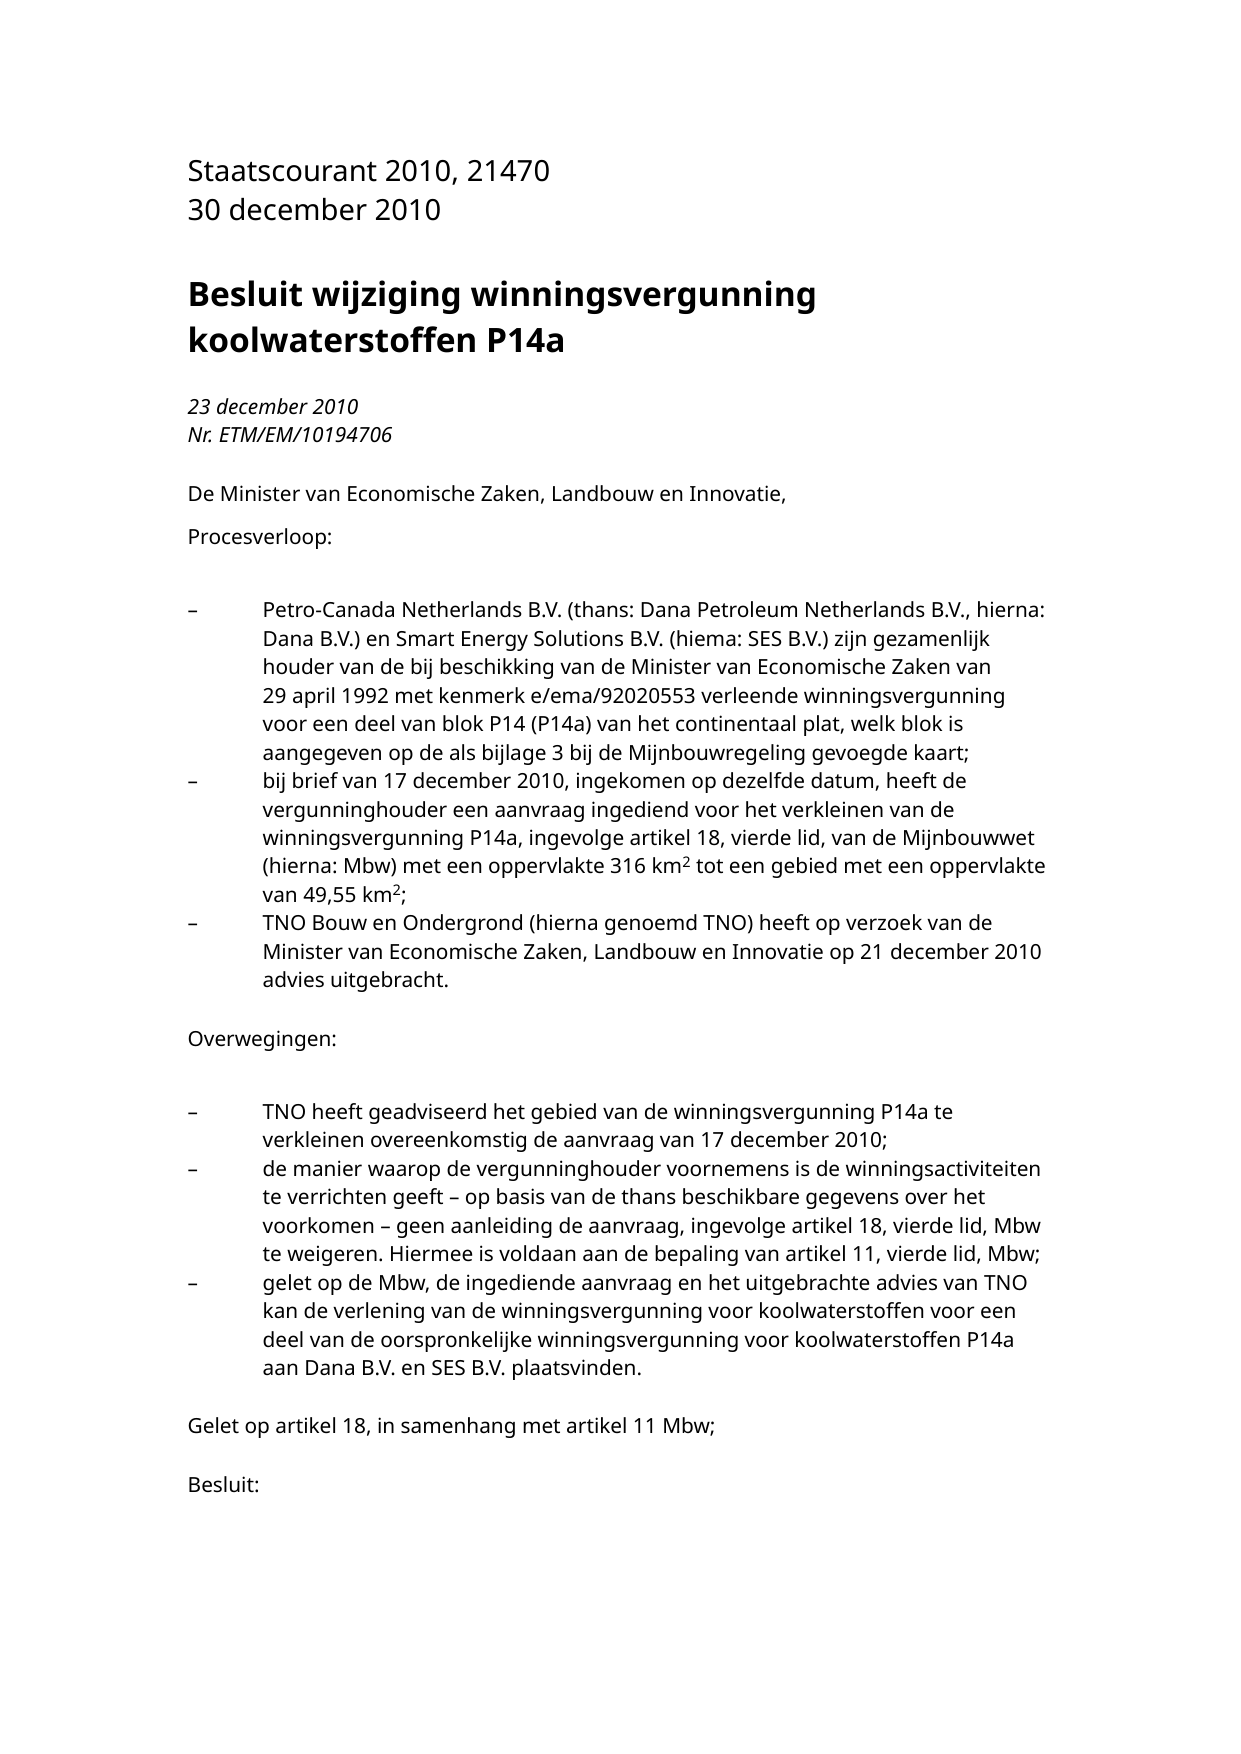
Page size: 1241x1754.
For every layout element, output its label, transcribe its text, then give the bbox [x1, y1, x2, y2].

text Besluit: [187, 1470, 1053, 1498]
list de manier waarop de vergunninghouder voornemens is de winningsactiviteiten te verrichten geeft – op basis van de thans beschikbare gegevens over het voorkomen – geen aanleiding de aanvraag, ingevolge artikel 18, vierde lid, Mbw te weigeren. Hiermee is voldaan aan de bepaling van artikel 11, vierde lid, Mbw; [187, 1154, 1053, 1268]
text 23 december 2010 [187, 392, 1053, 420]
text Nr. ETM/EM/10194706 [187, 420, 1053, 449]
list Petro-Canada Netherlands B.V. (thans: Dana Petroleum Netherlands B.V., hierna: Dana B.V.) en Smart Energy Solutions B.V. (hiema: SES B.V.) zijn gezamenlijk houder van de bij beschikking van de Minister van Economische Zaken van 29 april 1992 met kenmerk e/ema/92020553 verleende winningsvergunning voor een deel van blok P14 (P14a) van het continentaal plat, welk blok is aangegeven op de als bijlage 3 bij de Mijnbouwregeling gevoegde kaart; [187, 596, 1053, 766]
text Gelet op artikel 18, in samenhang met artikel 11 Mbw; [187, 1412, 1053, 1440]
subtitle Besluit wijziging winningsvergunning koolwaterstoffen P14a [187, 271, 1053, 362]
text Overwegingen: [187, 1024, 1053, 1052]
list gelet op de Mbw, de ingediende aanvraag en het uitgebrachte advies van TNO kan de verlening van de winningsvergunning voor koolwaterstoffen voor een deel van de oorspronkelijke winningsvergunning voor koolwaterstoffen P14a aan Dana B.V. en SES B.V. plaatsvinden. [187, 1268, 1053, 1382]
text De Minister van Economische Zaken, Landbouw en Innovatie, [187, 479, 1053, 507]
list TNO Bouw en Ondergrond (hierna genoemd TNO) heeft op verzoek van de Minister van Economische Zaken, Landbouw en Innovatie op 21 december 2010 advies uitgebracht. [187, 908, 1053, 994]
list TNO heeft geadviseerd het gebied van de winningsvergunning P14a te verkleinen overeenkomstig de aanvraag van 17 december 2010; [187, 1097, 1053, 1154]
text 30 december 2010 [187, 190, 1053, 229]
text Staatscourant 2010, 21470 [187, 150, 1053, 190]
list bij brief van 17 december 2010, ingekomen op dezelfde datum, heeft de vergunninghouder een aanvraag ingediend voor het verkleinen van de winningsvergunning P14a, ingevolge artikel 18, vierde lid, van de Mijnbouwwet (hierna: Mbw) met een oppervlakte 316 km2 tot een gebied met een oppervlakte van 49,55 km2; [187, 766, 1053, 908]
text Procesverloop: [187, 522, 1053, 551]
